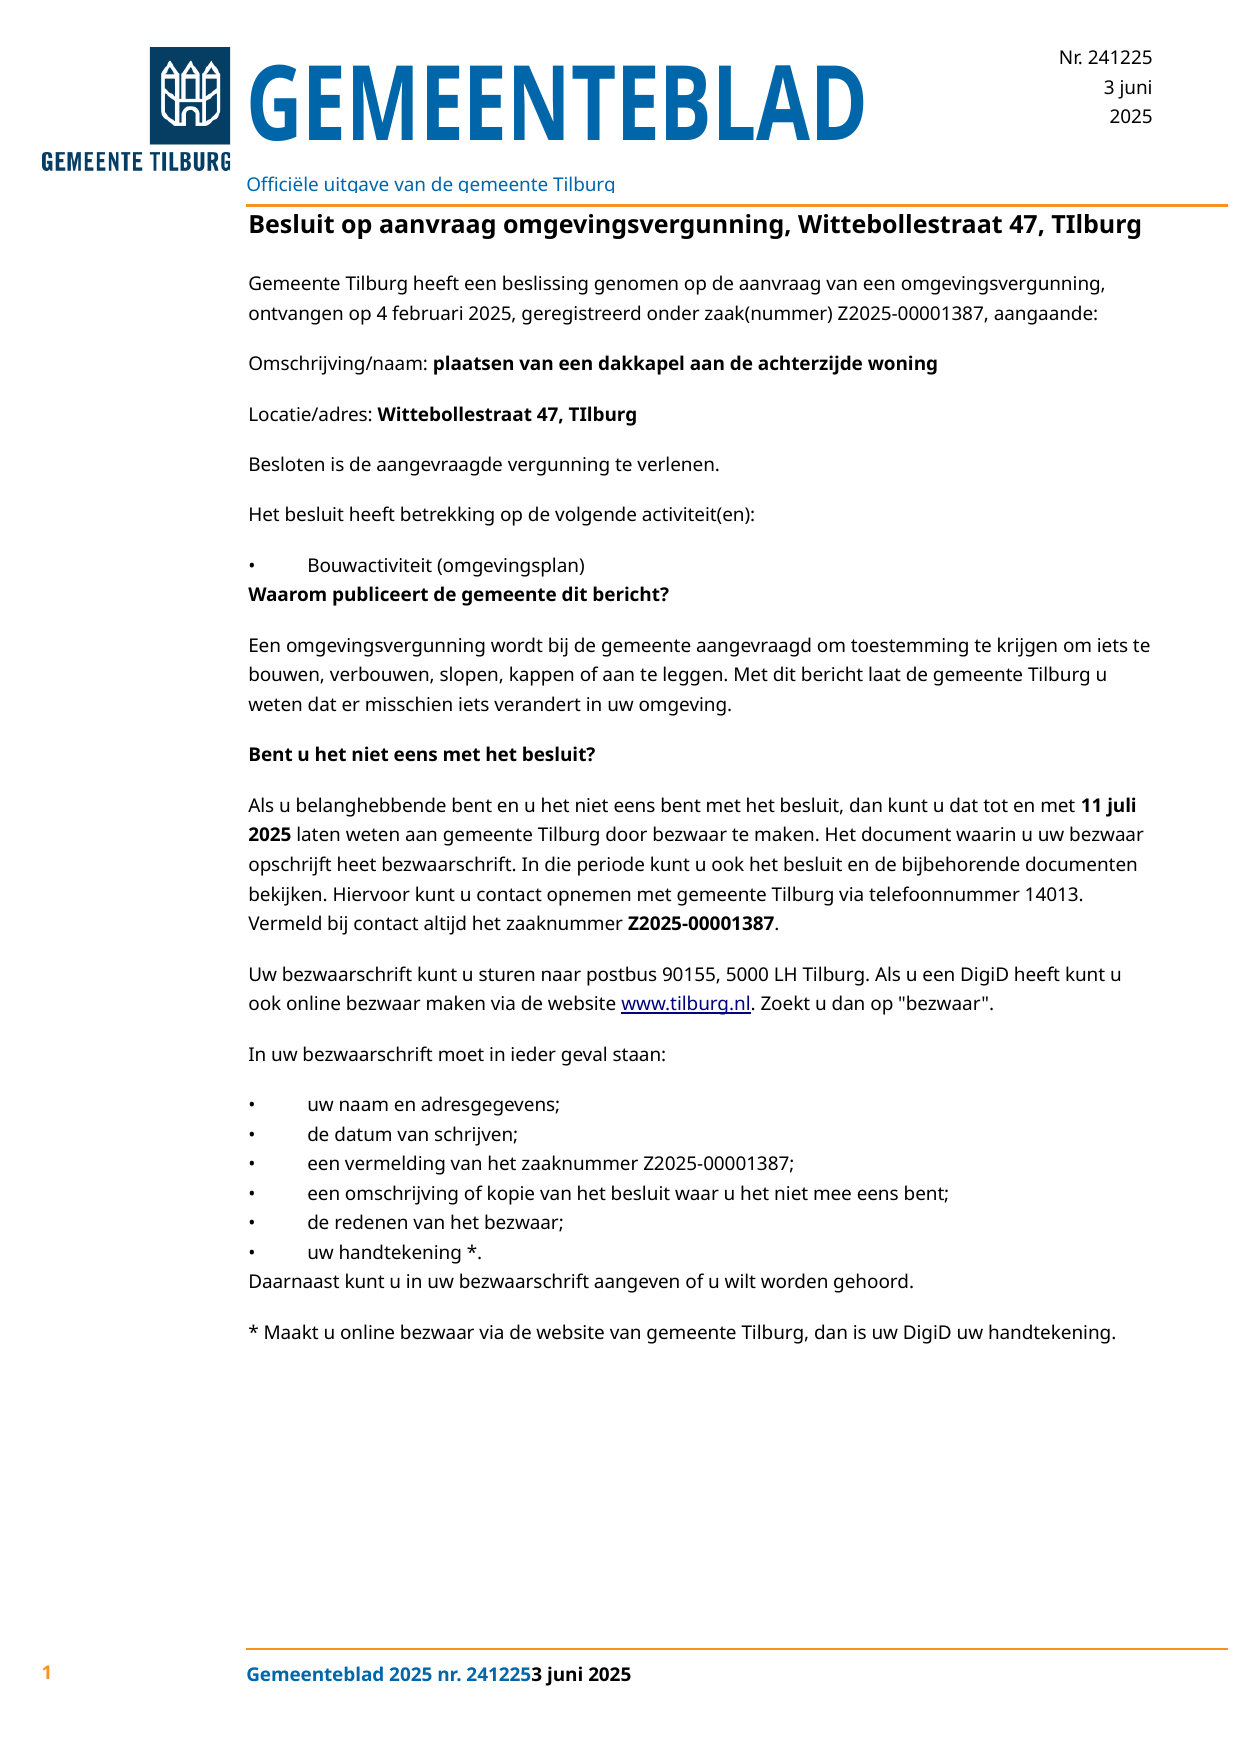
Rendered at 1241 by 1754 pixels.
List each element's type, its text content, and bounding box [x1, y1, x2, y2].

text Daarnaast kunt u in uw bezwaarschrift aangeven of u wilt worden gehoord. [248, 1269, 1152, 1294]
list een omschrijving of kopie van het besluit waar u het niet mee eens bent; [248, 1180, 1152, 1206]
text Het besluit heeft betrekking op de volgende activiteit(en): [248, 502, 1152, 527]
text Omschrijving/naam: plaatsen van een dakkapel aan de achterzijde woning [248, 350, 1152, 376]
text Besluit op aanvraag omgevingsvergunning, Wittebollestraat 47, TIlburg [248, 207, 1152, 241]
picture [41, 47, 231, 172]
text Besloten is de aangevraagde vergunning te verlenen. [248, 451, 1152, 477]
text Gemeente Tilburg heeft een beslissing genomen op de aanvraag van een omgevingsvergunning, ontvangen op 4 februari 2025, geregistreerd onder zaak(nummer) Z2025-00001387, aangaande: [248, 270, 1152, 326]
text Locatie/adres: Wittebollestraat 47, TIlburg [248, 401, 1152, 426]
list de redenen van het bezwaar; [248, 1209, 1152, 1235]
text In uw bezwaarschrift moet in ieder geval staan: [248, 1041, 1152, 1066]
list uw naam en adresgegevens; [248, 1091, 1152, 1117]
text Bent u het niet eens met het besluit? [248, 742, 1152, 767]
text * Maakt u online bezwaar via de website van gemeente Tilburg, dan is uw DigiD uw handtekening. [248, 1319, 1152, 1345]
list uw handtekening *. [248, 1239, 1152, 1265]
list de datum van schrijven; [248, 1121, 1152, 1146]
text Een omgevingsvergunning wordt bij de gemeente aangevraagd om toestemming te krijgen om iets te bouwen, verbouwen, slopen, kappen of aan te leggen. Met dit bericht laat de gemeente Tilburg u weten dat er misschien iets verandert in uw omgeving. [248, 632, 1152, 717]
text Als u belanghebbende bent en u het niet eens bent met het besluit, dan kunt u dat tot en met 11 juli 2025 laten weten aan gemeente Tilburg door bezwaar te maken. Het document waarin u uw bezwaar opschrijft heet bezwaarschrift. In die periode kunt u ook het besluit en de bijbehorende documenten bekijken. Hiervoor kunt u contact opnemen met gemeente Tilburg via telefoonnummer 14013. Vermeld bij contact altijd het zaaknummer Z2025-00001387. [248, 792, 1152, 936]
list Bouwactiviteit (omgevingsplan) [248, 552, 1152, 578]
list een vermelding van het zaaknummer Z2025-00001387; [248, 1150, 1152, 1176]
text Waarom publiceert de gemeente dit bericht? [248, 582, 1152, 607]
text Uw bezwaarschrift kunt u sturen naar postbus 90155, 5000 LH Tilburg. Als u een DigiD heeft kunt u ook online bezwaar maken via de website www.tilburg.nl. Zoekt u dan op "bezwaar". [248, 961, 1152, 1016]
